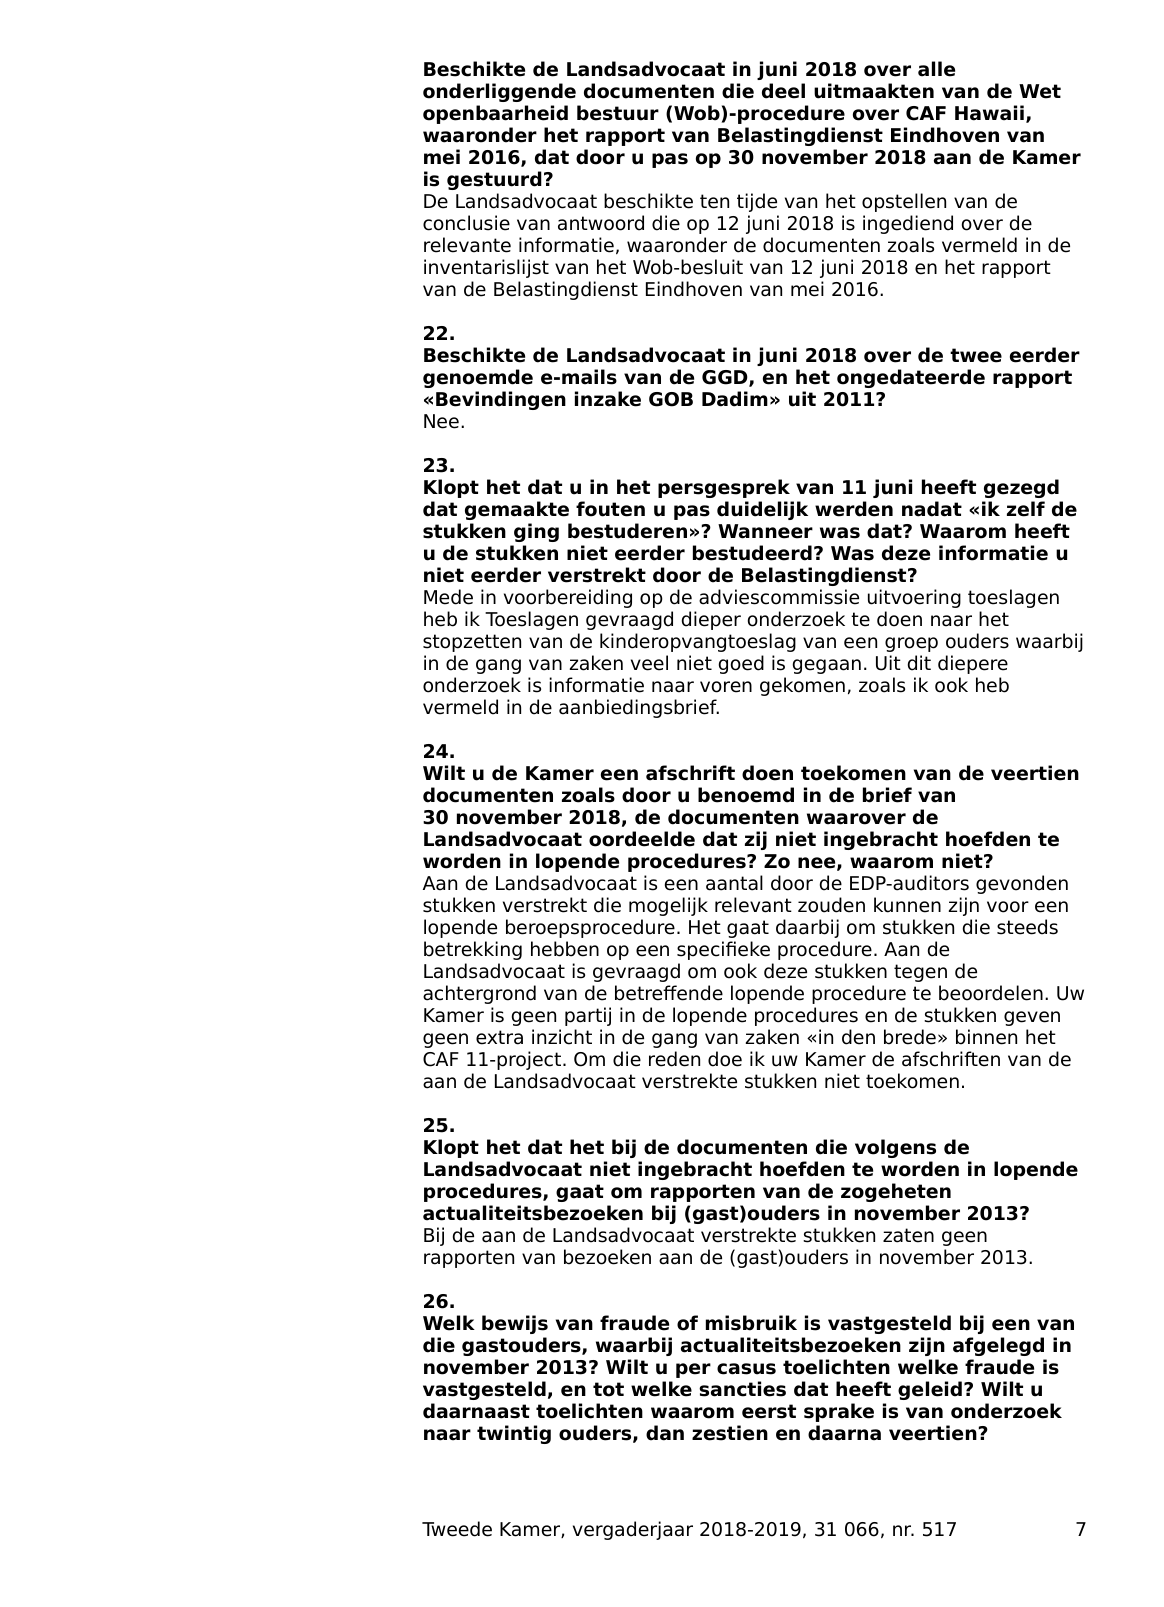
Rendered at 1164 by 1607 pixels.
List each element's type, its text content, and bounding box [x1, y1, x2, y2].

text Beschikte de Landsadvocaat in juni 2018 over alle onderliggende documenten die deel uitmaakten van de Wet openbaarheid bestuur (Wob)-procedure over CAF Hawaii, waaronder het rapport van Belastingdienst Eindhoven van mei 2016, dat door u pas op 30 november 2018 aan de Kamer is gestuurd? [422, 59, 1087, 191]
text 22. [422, 323, 1087, 345]
text Mede in voorbereiding op de adviescommissie uitvoering toeslagen heb ik Toeslagen gevraagd dieper onderzoek te doen naar het stopzetten van de kinderopvangtoeslag van een groep ouders waarbij in de gang van zaken veel niet goed is gegaan. Uit dit diepere onderzoek is informatie naar voren gekomen, zoals ik ook heb vermeld in de aanbiedingsbrief. [422, 587, 1087, 719]
text 24. [422, 741, 1087, 763]
text Bij de aan de Landsadvocaat verstrekte stukken zaten geen rapporten van bezoeken aan de (gast)ouders in november 2013. [422, 1225, 1087, 1269]
text Aan de Landsadvocaat is een aantal door de EDP-auditors gevonden stukken verstrekt die mogelijk relevant zouden kunnen zijn voor een lopende beroepsprocedure. Het gaat daarbij om stukken die steeds betrekking hebben op een specifieke procedure. Aan de Landsadvocaat is gevraagd om ook deze stukken tegen de achtergrond van de betreffende lopende procedure te beoordelen. Uw Kamer is geen partij in de lopende procedures en de stukken geven geen extra inzicht in de gang van zaken «in den brede» binnen het CAF 11-project. Om die reden doe ik uw Kamer de afschriften van de aan de Landsadvocaat verstrekte stukken niet toekomen. [422, 873, 1087, 1093]
text Klopt het dat u in het persgesprek van 11 juni heeft gezegd dat gemaakte fouten u pas duidelijk werden nadat «ik zelf de stukken ging bestuderen»? Wanneer was dat? Waarom heeft u de stukken niet eerder bestudeerd? Was deze informatie u niet eerder verstrekt door de Belastingdienst? [422, 477, 1087, 587]
text De Landsadvocaat beschikte ten tijde van het opstellen van de conclusie van antwoord die op 12 juni 2018 is ingediend over de relevante informatie, waaronder de documenten zoals vermeld in de inventarislijst van het Wob-besluit van 12 juni 2018 en het rapport van de Belastingdienst Eindhoven van mei 2016. [422, 191, 1087, 301]
text Wilt u de Kamer een afschrift doen toekomen van de veertien documenten zoals door u benoemd in de brief van 30 november 2018, de documenten waarover de Landsadvocaat oordeelde dat zij niet ingebracht hoefden te worden in lopende procedures? Zo nee, waarom niet? [422, 763, 1087, 873]
text Klopt het dat het bij de documenten die volgens de Landsadvocaat niet ingebracht hoefden te worden in lopende procedures, gaat om rapporten van de zogeheten actualiteitsbezoeken bij (gast)ouders in november 2013? [422, 1137, 1087, 1225]
text Nee. [422, 411, 1087, 433]
text 26. [422, 1291, 1087, 1313]
text 25. [422, 1115, 1087, 1137]
text Welk bewijs van fraude of misbruik is vastgesteld bij een van die gastouders, waarbij actualiteitsbezoeken zijn afgelegd in november 2013? Wilt u per casus toelichten welke fraude is vastgesteld, en tot welke sancties dat heeft geleid? Wilt u daarnaast toelichten waarom eerst sprake is van onderzoek naar twintig ouders, dan zestien en daarna veertien? [422, 1313, 1087, 1445]
text Beschikte de Landsadvocaat in juni 2018 over de twee eerder genoemde e-mails van de GGD, en het ongedateerde rapport «Bevindingen inzake GOB Dadim» uit 2011? [422, 345, 1087, 411]
text 23. [422, 455, 1087, 477]
